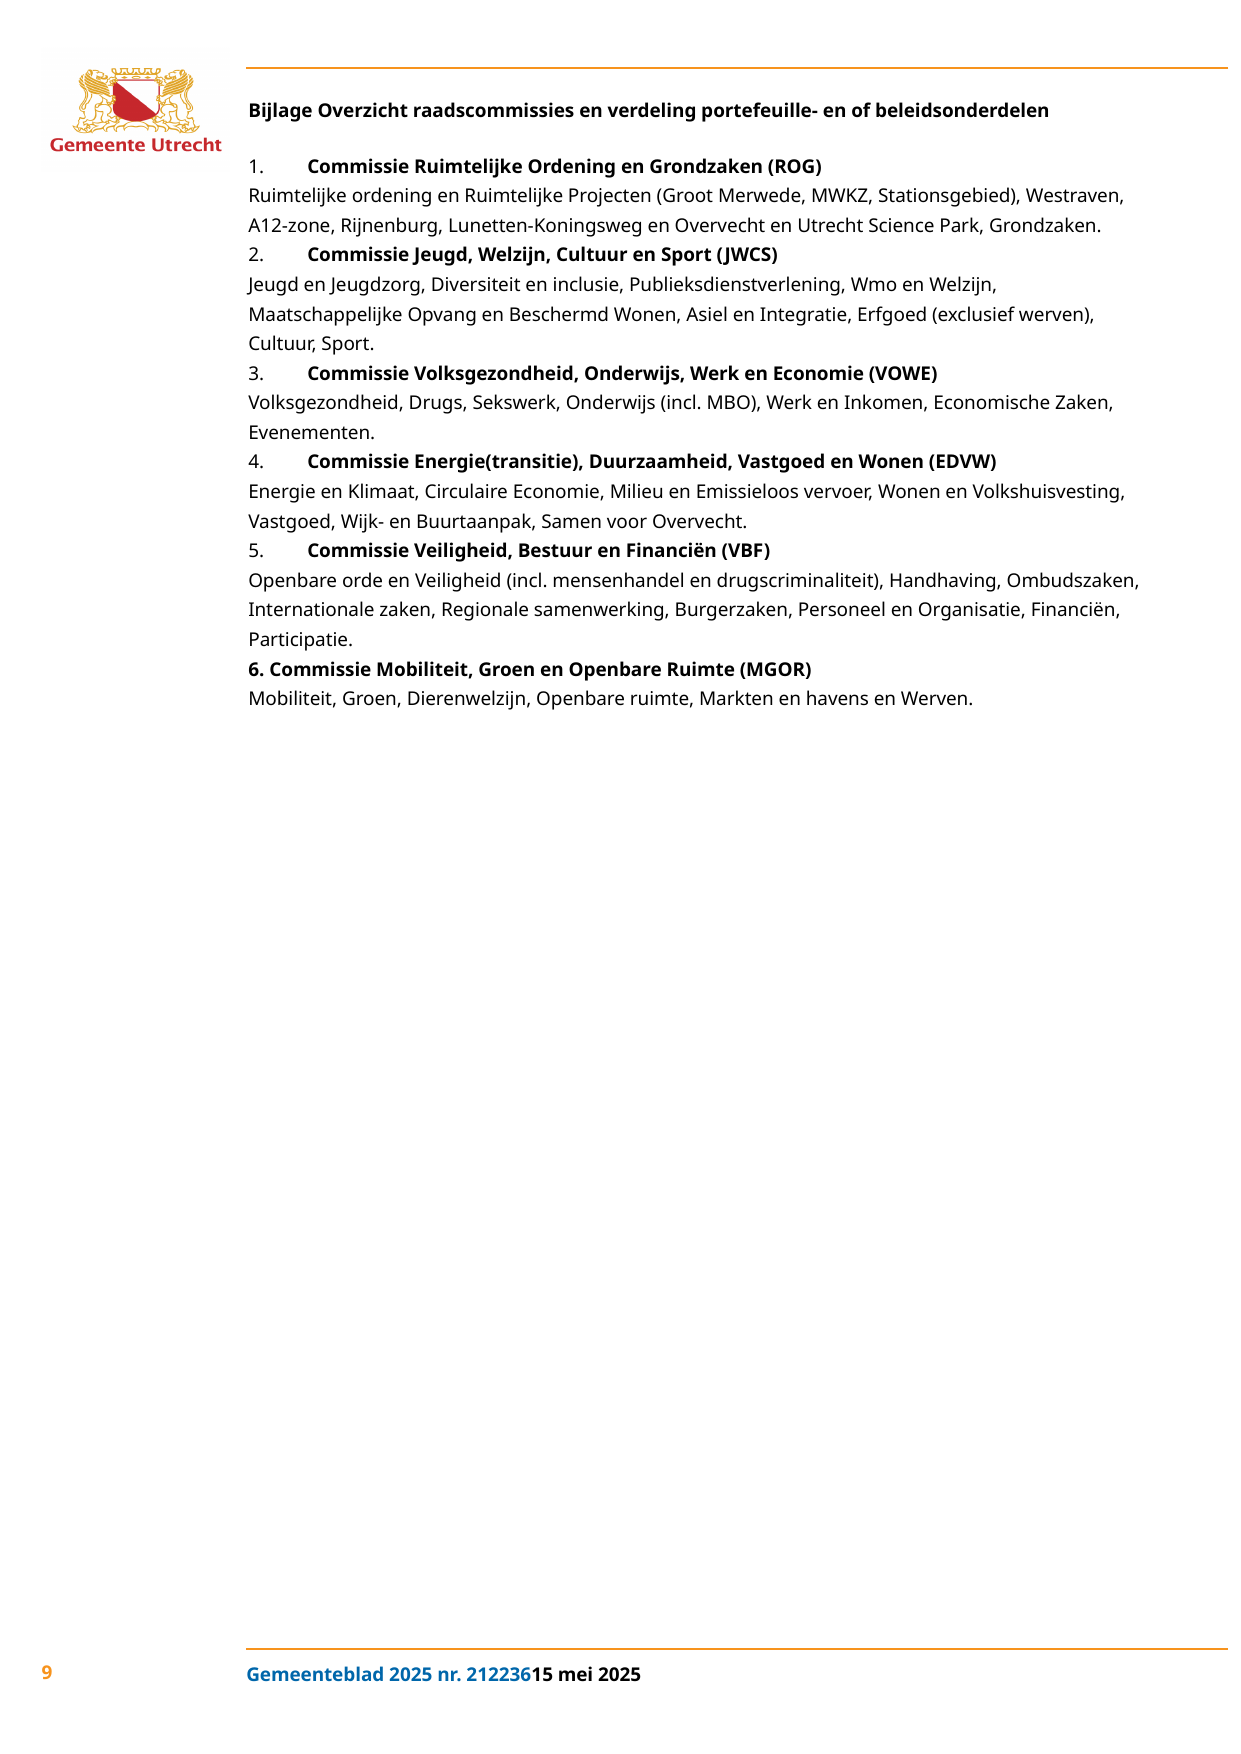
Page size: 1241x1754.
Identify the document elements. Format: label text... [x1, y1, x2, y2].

list Commissie Volksgezondheid, Onderwijs, Werk en Economie (VOWE) [248, 360, 1152, 386]
text 6. Commissie Mobiliteit, Groen en Openbare Ruimte (MGOR) [248, 656, 1152, 682]
text Ruimtelijke ordening en Ruimtelijke Projecten (Groot Merwede, MWKZ, Stationsgebied), Westraven, A12-zone, Rijnenburg, Lunetten-Koningsweg en Overvecht en Utrecht Science Park, Grondzaken. [248, 182, 1152, 238]
list Commissie Jeugd, Welzijn, Cultuur en Sport (JWCS) [248, 242, 1152, 267]
list Commissie Ruimtelijke Ordening en Grondzaken (ROG) [248, 153, 1152, 179]
text Mobiliteit, Groen, Dierenwelzijn, Openbare ruimte, Markten en havens en Werven. [248, 685, 1152, 711]
text Bijlage Overzicht raadscommissies en verdeling portefeuille- en of beleidsonderdelen [248, 95, 1152, 123]
list Commissie Energie(transitie), Duurzaamheid, Vastgoed en Wonen (EDVW) [248, 449, 1152, 474]
picture [41, 47, 231, 172]
text Jeugd en Jeugdzorg, Diversiteit en inclusie, Publieksdienstverlening, Wmo en Welzijn, Maatschappelijke Opvang en Beschermd Wonen, Asiel en Integratie, Erfgoed (exclusief werven), Cultuur, Sport. [248, 271, 1152, 356]
text Volksgezondheid, Drugs, Sekswerk, Onderwijs (incl. MBO), Werk en Inkomen, Economische Zaken, Evenementen. [248, 389, 1152, 445]
text Openbare orde en Veiligheid (incl. mensenhandel en drugscriminaliteit), Handhaving, Ombudszaken, Internationale zaken, Regionale samenwerking, Burgerzaken, Personeel en Organisatie, Financiën, Participatie. [248, 567, 1152, 652]
text Energie en Klimaat, Circulaire Economie, Milieu en Emissieloos vervoer, Wonen en Volkshuisvesting, Vastgoed, Wijk- en Buurtaanpak, Samen voor Overvecht. [248, 478, 1152, 534]
list Commissie Veiligheid, Bestuur en Financiën (VBF) [248, 537, 1152, 563]
